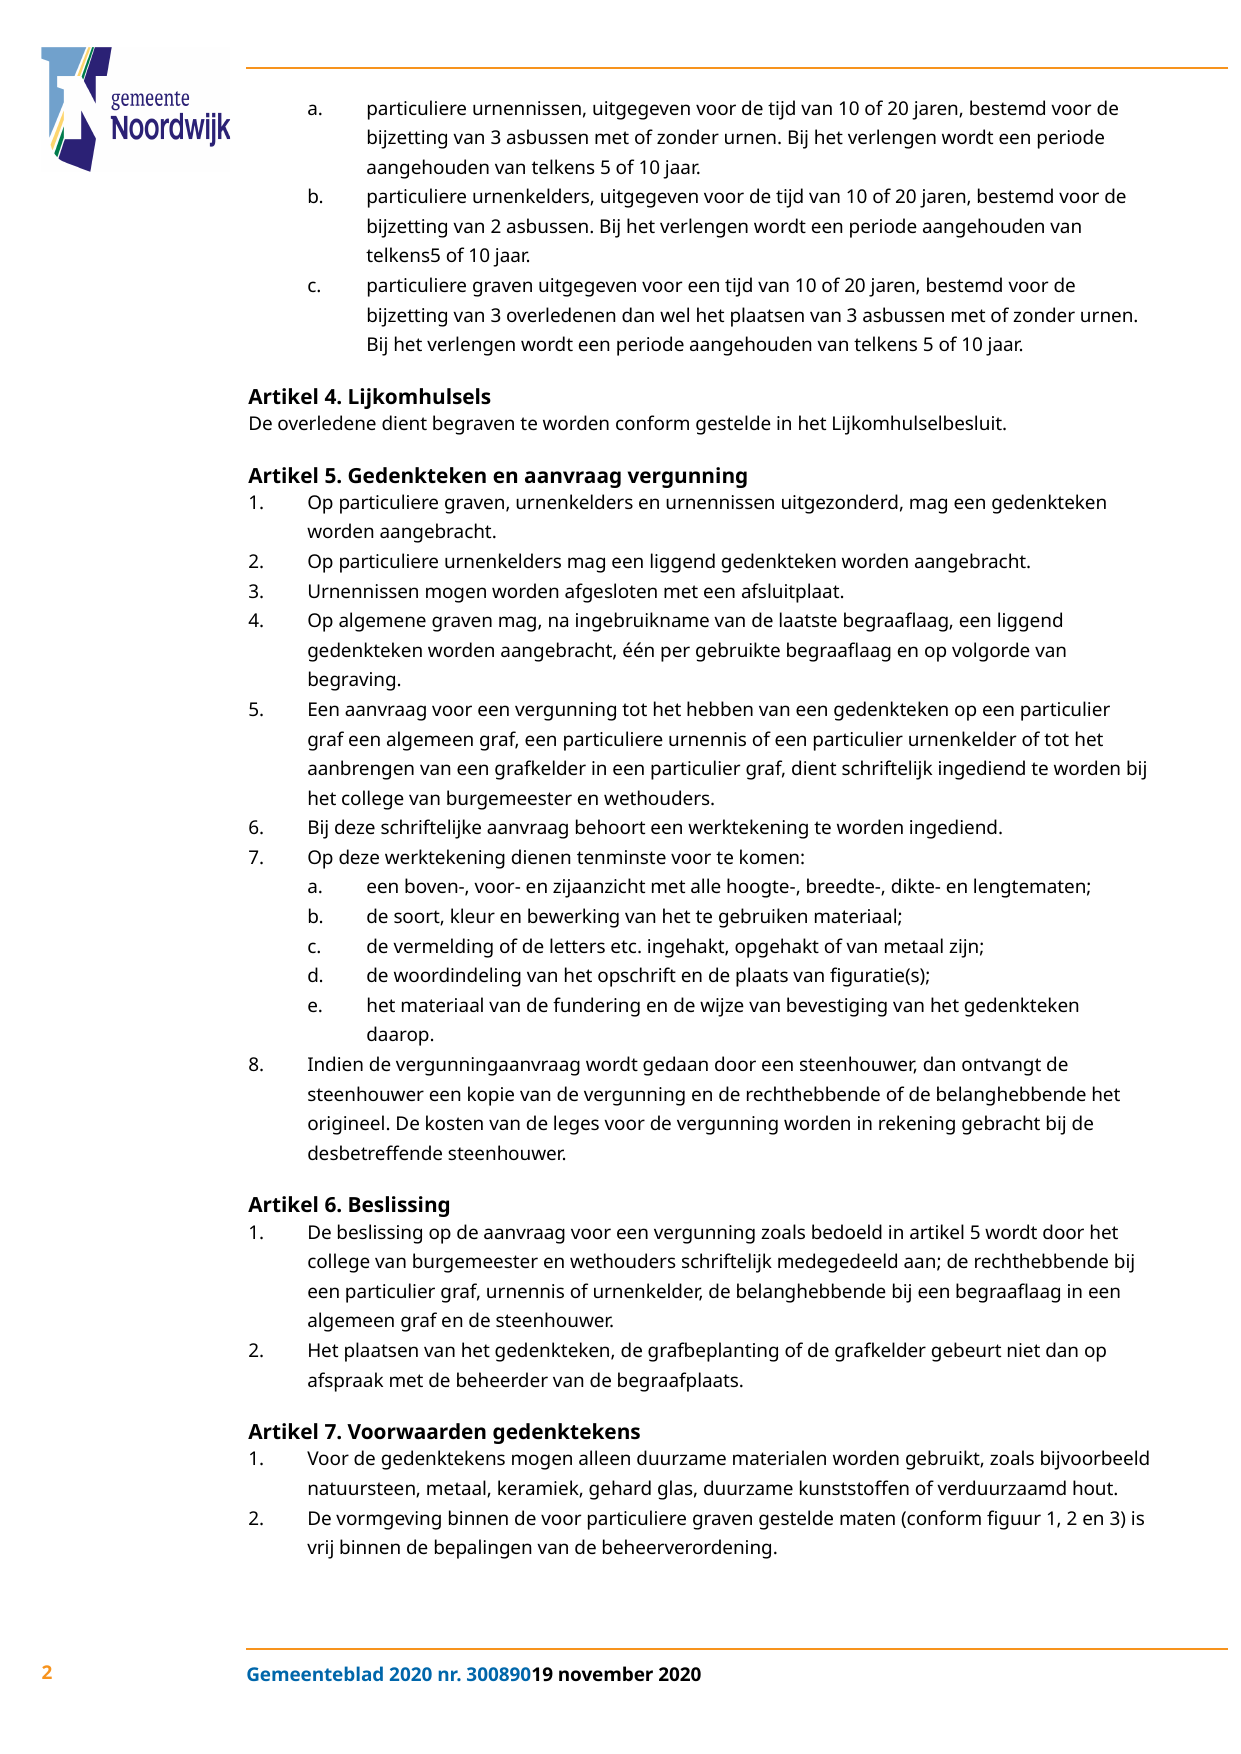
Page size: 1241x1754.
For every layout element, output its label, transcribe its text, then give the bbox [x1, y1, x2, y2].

list De vormgeving binnen de voor particuliere graven gestelde maten (conform figuur 1, 2 en 3) is vrij binnen de bepalingen van de beheerverordening. [248, 1505, 1152, 1560]
text Artikel 6. Beslissing [248, 1190, 1152, 1219]
list Voor de gedenktekens mogen alleen duurzame materialen worden gebruikt, zoals bijvoorbeeld natuursteen, metaal, keramiek, gehard glas, duurzame kunststoffen of verduurzaamd hout. [248, 1446, 1152, 1501]
list particuliere urnenkelders, uitgegeven voor de tijd van 10 of 20 jaren, bestemd voor de bijzetting van 2 asbussen. Bij het verlengen wordt een periode aangehouden van telkens5 of 10 jaar. [307, 183, 1152, 268]
list een boven-, voor- en zijaanzicht met alle hoogte-, breedte-, dikte- en lengtematen; [307, 874, 1152, 899]
list particuliere urnennissen, uitgegeven voor de tijd van 10 of 20 jaren, bestemd voor de bijzetting van 3 asbussen met of zonder urnen. Bij het verlengen wordt een periode aangehouden van telkens 5 of 10 jaar. [307, 95, 1152, 180]
text Artikel 5. Gedenkteken en aanvraag vergunning [248, 461, 1152, 489]
text Artikel 7. Voorwaarden gedenktekens [248, 1417, 1152, 1446]
list Urnennissen mogen worden afgesloten met een afsluitplaat. [248, 578, 1152, 604]
list Op particuliere urnenkelders mag een liggend gedenkteken worden aangebracht. [248, 548, 1152, 574]
list Bij deze schriftelijke aanvraag behoort een werktekening te worden ingediend. [248, 814, 1152, 840]
list de soort, kleur en bewerking van het te gebruiken materiaal; [307, 903, 1152, 929]
list Indien de vergunningaanvraag wordt gedaan door een steenhouwer, dan ontvangt de steenhouwer een kopie van de vergunning en de rechthebbende of de belanghebbende het origineel. De kosten van de leges voor de vergunning worden in rekening gebracht bij de desbetreffende steenhouwer. [248, 1051, 1152, 1166]
list De beslissing op de aanvraag voor een vergunning zoals bedoeld in artikel 5 wordt door het college van burgemeester en wethouders schriftelijk medegedeeld aan; de rechthebbende bij een particulier graf, urnennis of urnenkelder, de belanghebbende bij een begraaflaag in een algemeen graf en de steenhouwer. [248, 1219, 1152, 1333]
list het materiaal van de fundering en de wijze van bevestiging van het gedenkteken daarop. [307, 992, 1152, 1047]
list de vermelding of de letters etc. ingehakt, opgehakt of van metaal zijn; [307, 933, 1152, 959]
list Een aanvraag voor een vergunning tot het hebben van een gedenkteken op een particulier graf een algemeen graf, een particuliere urnennis of een particulier urnenkelder of tot het aanbrengen van een grafkelder in een particulier graf, dient schriftelijk ingediend te worden bij het college van burgemeester en wethouders. [248, 696, 1152, 811]
list Op algemene graven mag, na ingebruikname van de laatste begraaflaag, een liggend gedenkteken worden aangebracht, één per gebruikte begraaflaag en op volgorde van begraving. [248, 607, 1152, 692]
list particuliere graven uitgegeven voor een tijd van 10 of 20 jaren, bestemd voor de bijzetting van 3 overledenen dan wel het plaatsen van 3 asbussen met of zonder urnen. Bij het verlengen wordt een periode aangehouden van telkens 5 of 10 jaar. [307, 272, 1152, 357]
list Op deze werktekening dienen tenminste voor te komen: [248, 844, 1152, 870]
list de woordindeling van het opschrift en de plaats van figuratie(s); [307, 962, 1152, 988]
picture [41, 47, 231, 172]
list Op particuliere graven, urnenkelders en urnennissen uitgezonderd, mag een gedenkteken worden aangebracht. [248, 489, 1152, 544]
list Het plaatsen van het gedenkteken, de grafbeplanting of de grafkelder gebeurt niet dan op afspraak met de beheerder van de begraafplaats. [248, 1337, 1152, 1392]
text Artikel 4. Lijkomhulsels [248, 382, 1152, 410]
text De overledene dient begraven te worden conform gestelde in het Lijkomhulselbesluit. [248, 410, 1152, 436]
